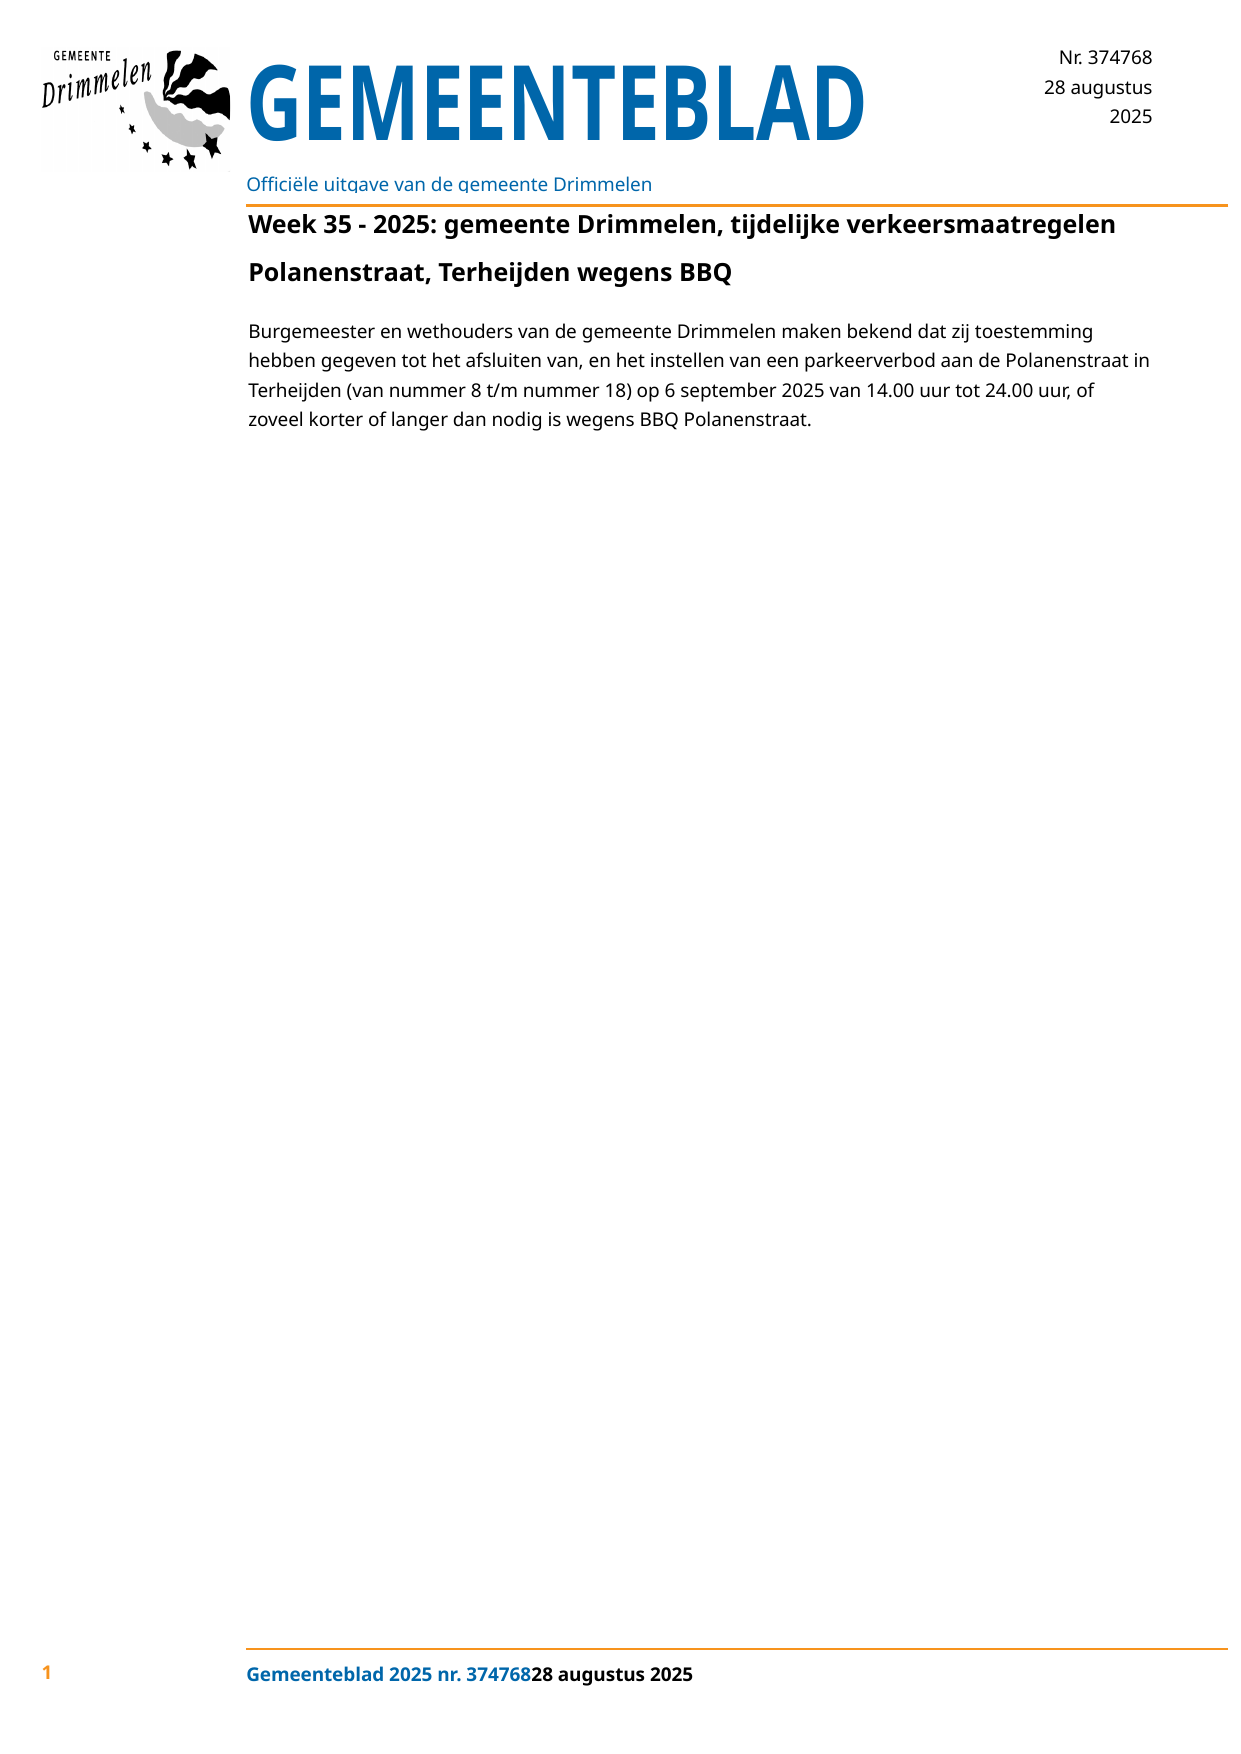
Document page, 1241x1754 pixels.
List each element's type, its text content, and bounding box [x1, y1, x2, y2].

picture [41, 47, 231, 172]
text Burgemeester en wethouders van de gemeente Drimmelen maken bekend dat zij toestemming hebben gegeven tot het afsluiten van, en het instellen van een parkeerverbod aan de Polanenstraat in Terheijden (van nummer 8 t/m nummer 18) op 6 september 2025 van 14.00 uur tot 24.00 uur, of zoveel korter of langer dan nodig is wegens BBQ Polanenstraat. [248, 318, 1152, 432]
text Week 35 - 2025: gemeente Drimmelen, tijdelijke verkeersmaatregelen Polanenstraat, Terheijden wegens BBQ [248, 207, 1152, 288]
